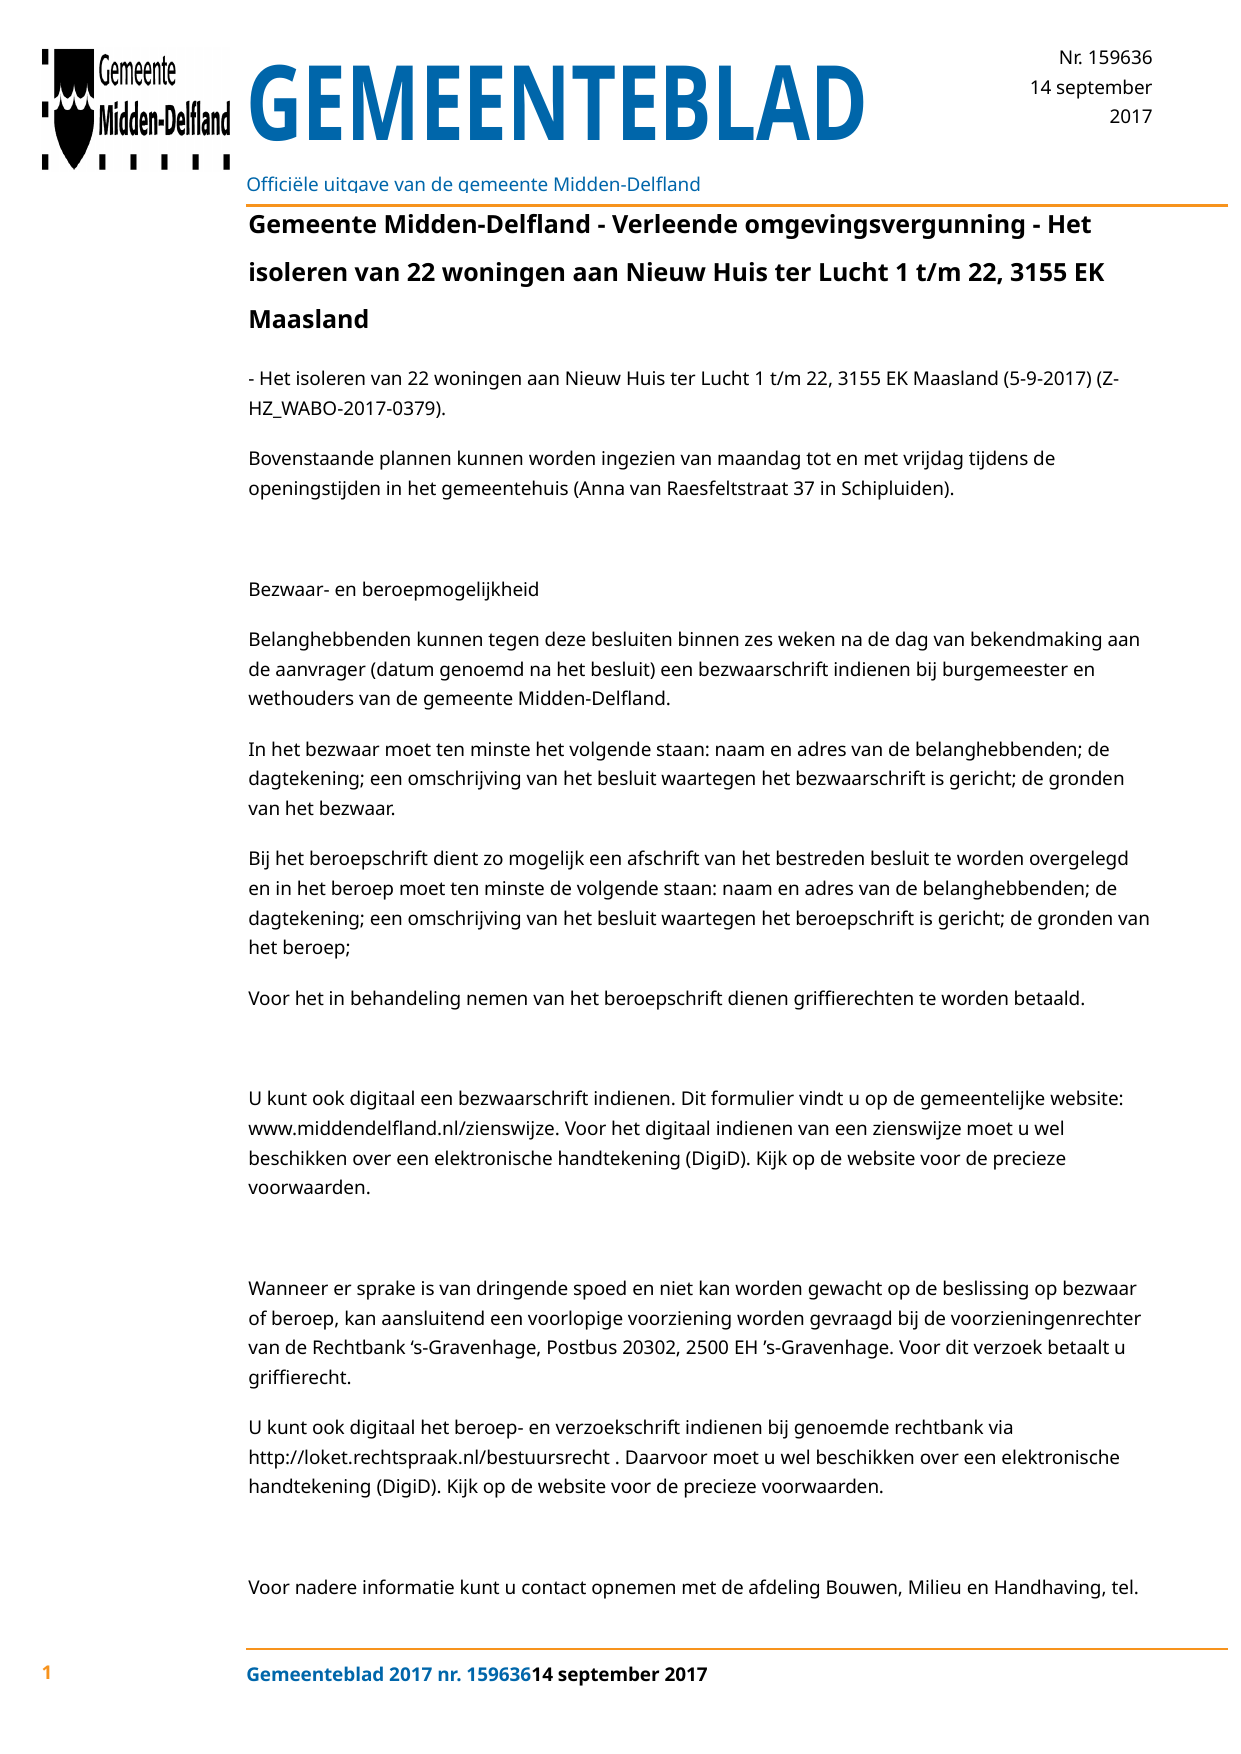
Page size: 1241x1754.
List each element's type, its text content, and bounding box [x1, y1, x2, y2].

text - Het isoleren van 22 woningen aan Nieuw Huis ter Lucht 1 t/m 22, 3155 EK Maasland (5-9-2017) (Z-HZ_WABO-2017-0379). [248, 366, 1152, 421]
text Gemeente Midden-Delfland - Verleende omgevingsvergunning - Het isoleren van 22 woningen aan Nieuw Huis ter Lucht 1 t/m 22, 3155 EK Maasland [248, 207, 1152, 336]
text Wanneer er sprake is van dringende spoed en niet kan worden gewacht op de beslissing op bezwaar of beroep, kan aansluitend een voorlopige voorziening worden gevraagd bij de voorzieningenrechter van de Rechtbank ‘s-Gravenhage, Postbus 20302, 2500 EH ’s-Gravenhage. Voor dit verzoek betaalt u griffierecht. [248, 1275, 1152, 1389]
text Bij het beroepschrift dient zo mogelijk een afschrift van het bestreden besluit te worden overgelegd en in het beroep moet ten minste de volgende staan: naam en adres van de belanghebbenden; de dagtekening; een omschrijving van het besluit waartegen het beroepschrift is gericht; de gronden van het beroep; [248, 846, 1152, 960]
text Voor nadere informatie kunt u contact opnemen met de afdeling Bouwen, Milieu en Handhaving, tel. [248, 1574, 1152, 1600]
text Bovenstaande plannen kunnen worden ingezien van maandag tot en met vrijdag tijdens de openingstijden in het gemeentehuis (Anna van Raesfeltstraat 37 in Schipluiden). [248, 446, 1152, 501]
text Belanghebbenden kunnen tegen deze besluiten binnen zes weken na de dag van bekendmaking aan de aanvrager (datum genoemd na het besluit) een bezwaarschrift indienen bij burgemeester en wethouders van de gemeente Midden-Delfland. [248, 626, 1152, 711]
picture [41, 47, 231, 172]
text Voor het in behandeling nemen van het beroepschrift dienen griffierechten te worden betaald. [248, 985, 1152, 1010]
text U kunt ook digitaal een bezwaarschrift indienen. Dit formulier vindt u op de gemeentelijke website: www.middendelfland.nl/zienswijze. Voor het digitaal indienen van een zienswijze moet u wel beschikken over een elektronische handtekening (DigiD). Kijk op de website voor de precieze voorwaarden. [248, 1086, 1152, 1200]
text In het bezwaar moet ten minste het volgende staan: naam en adres van de belanghebbenden; de dagtekening; een omschrijving van het besluit waartegen het bezwaarschrift is gericht; de gronden van het bezwaar. [248, 736, 1152, 821]
text Bezwaar- en beroepmogelijkheid [248, 576, 1152, 602]
text U kunt ook digitaal het beroep- en verzoekschrift indienen bij genoemde rechtbank via http://loket.rechtspraak.nl/bestuursrecht . Daarvoor moet u wel beschikken over een elektronische handtekening (DigiD). Kijk op de website voor de precieze voorwaarden. [248, 1414, 1152, 1499]
